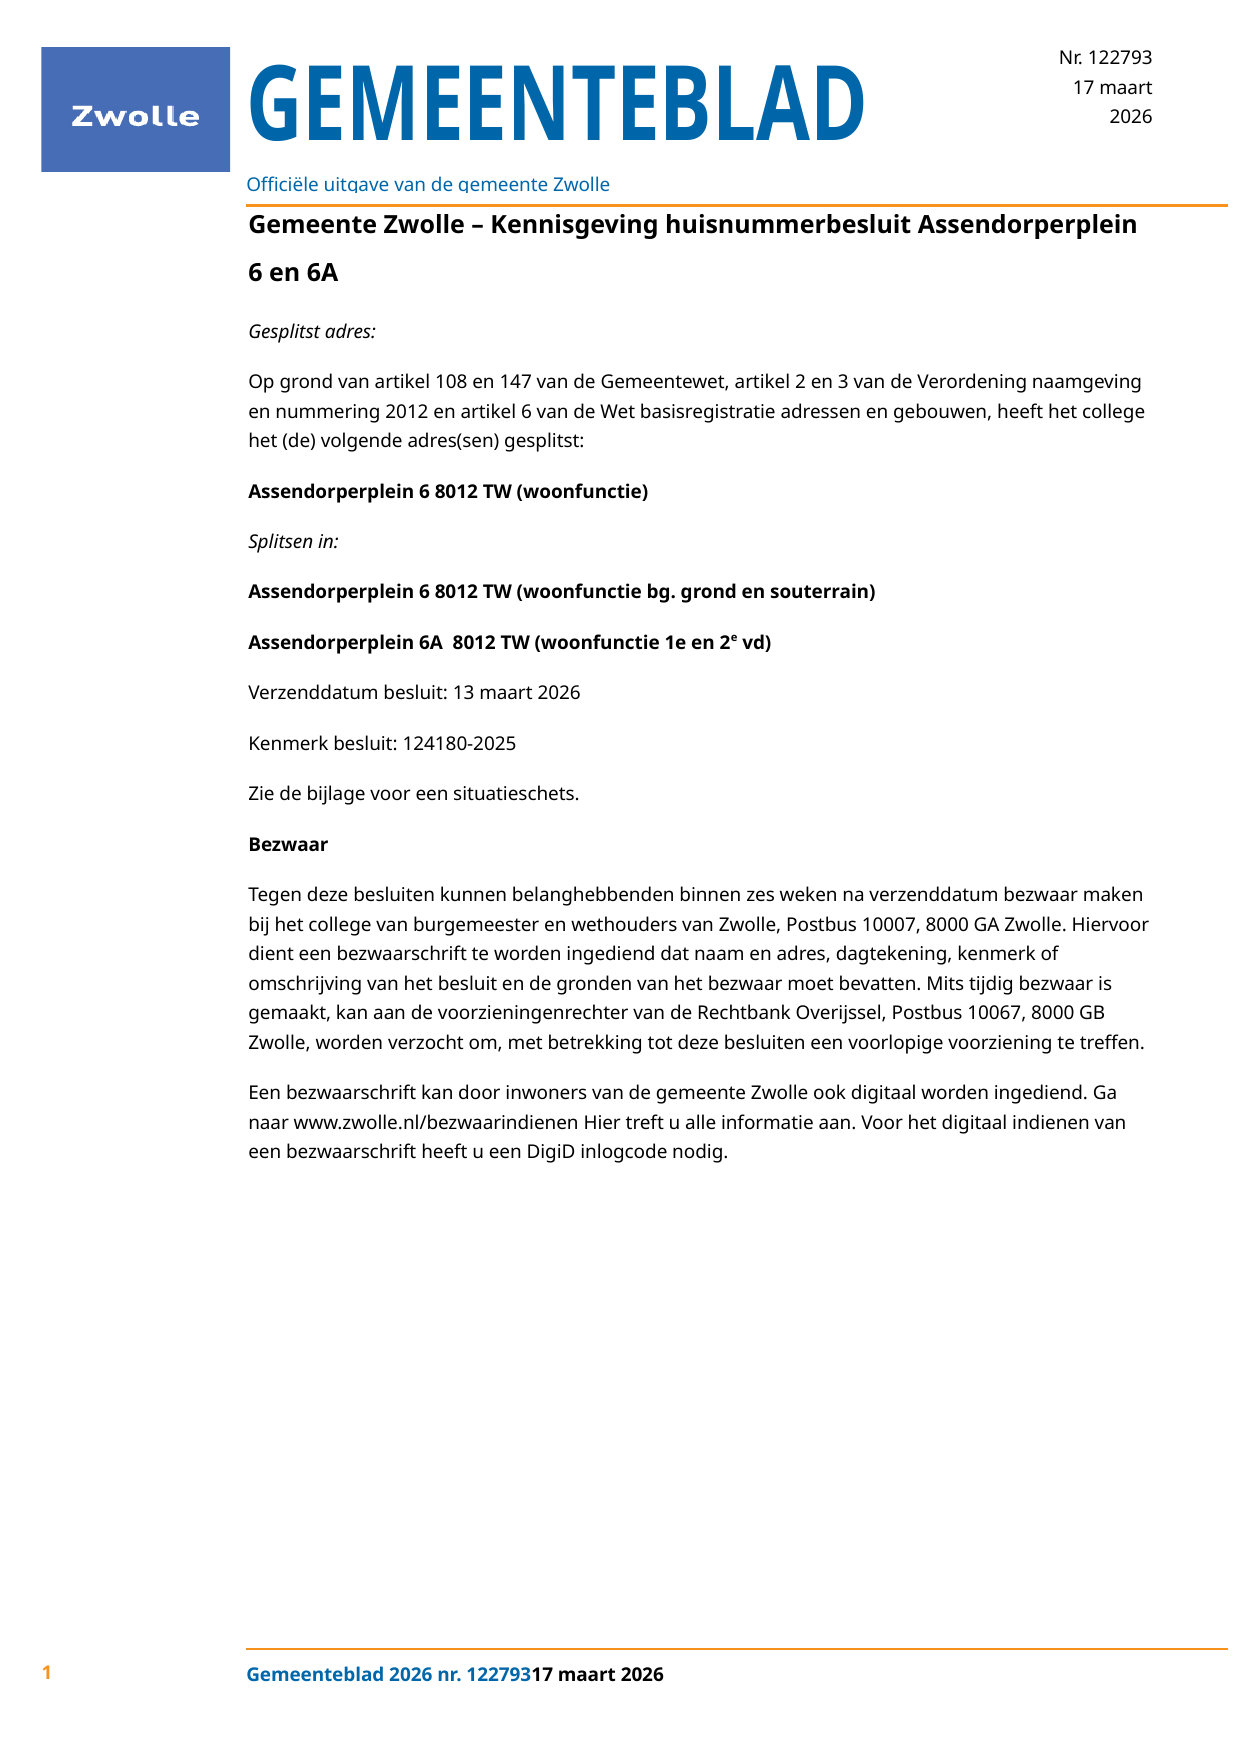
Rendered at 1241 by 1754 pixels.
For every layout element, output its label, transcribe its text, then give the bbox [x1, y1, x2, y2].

text Zie de bijlage voor een situatieschets. [248, 780, 1152, 806]
text Assendorperplein 6A 8012 TW (woonfunctie 1e en 2e vd) [248, 629, 1152, 655]
text Tegen deze besluiten kunnen belanghebbenden binnen zes weken na verzenddatum bezwaar maken bij het college van burgemeester en wethouders van Zwolle, Postbus 10007, 8000 GA Zwolle. Hiervoor dient een bezwaarschrift te worden ingediend dat naam en adres, dagtekening, kenmerk of omschrijving van het besluit en de gronden van het bezwaar moet bevatten. Mits tijdig bezwaar is gemaakt, kan aan de voorzieningenrechter van de Rechtbank Overijssel, Postbus 10067, 8000 GB Zwolle, worden verzocht om, met betrekking tot deze besluiten een voorlopige voorziening te treffen. [248, 881, 1152, 1055]
text Assendorperplein 6 8012 TW (woonfunctie bg. grond en souterrain) [248, 579, 1152, 604]
text Bezwaar [248, 831, 1152, 857]
text Op grond van artikel 108 en 147 van de Gemeentewet, artikel 2 en 3 van de Verordening naamgeving en nummering 2012 en artikel 6 van de Wet basisregistratie adressen en gebouwen, heeft het college het (de) volgende adres(sen) gesplitst: [248, 368, 1152, 453]
picture [41, 47, 231, 172]
text Assendorperplein 6 8012 TW (woonfunctie) [248, 478, 1152, 504]
text Kenmerk besluit: 124180-2025 [248, 730, 1152, 756]
text Gemeente Zwolle – Kennisgeving huisnummerbesluit Assendorperplein 6 en 6A [248, 207, 1152, 288]
text Verzenddatum besluit: 13 maart 2026 [248, 679, 1152, 705]
text Een bezwaarschrift kan door inwoners van de gemeente Zwolle ook digitaal worden ingediend. Ga naar www.zwolle.nl/bezwaarindienen Hier treft u alle informatie aan. Voor het digitaal indienen van een bezwaarschrift heeft u een DigiD inlogcode nodig. [248, 1079, 1152, 1164]
text Splitsen in: [248, 528, 1152, 554]
text Gesplitst adres: [248, 318, 1152, 344]
